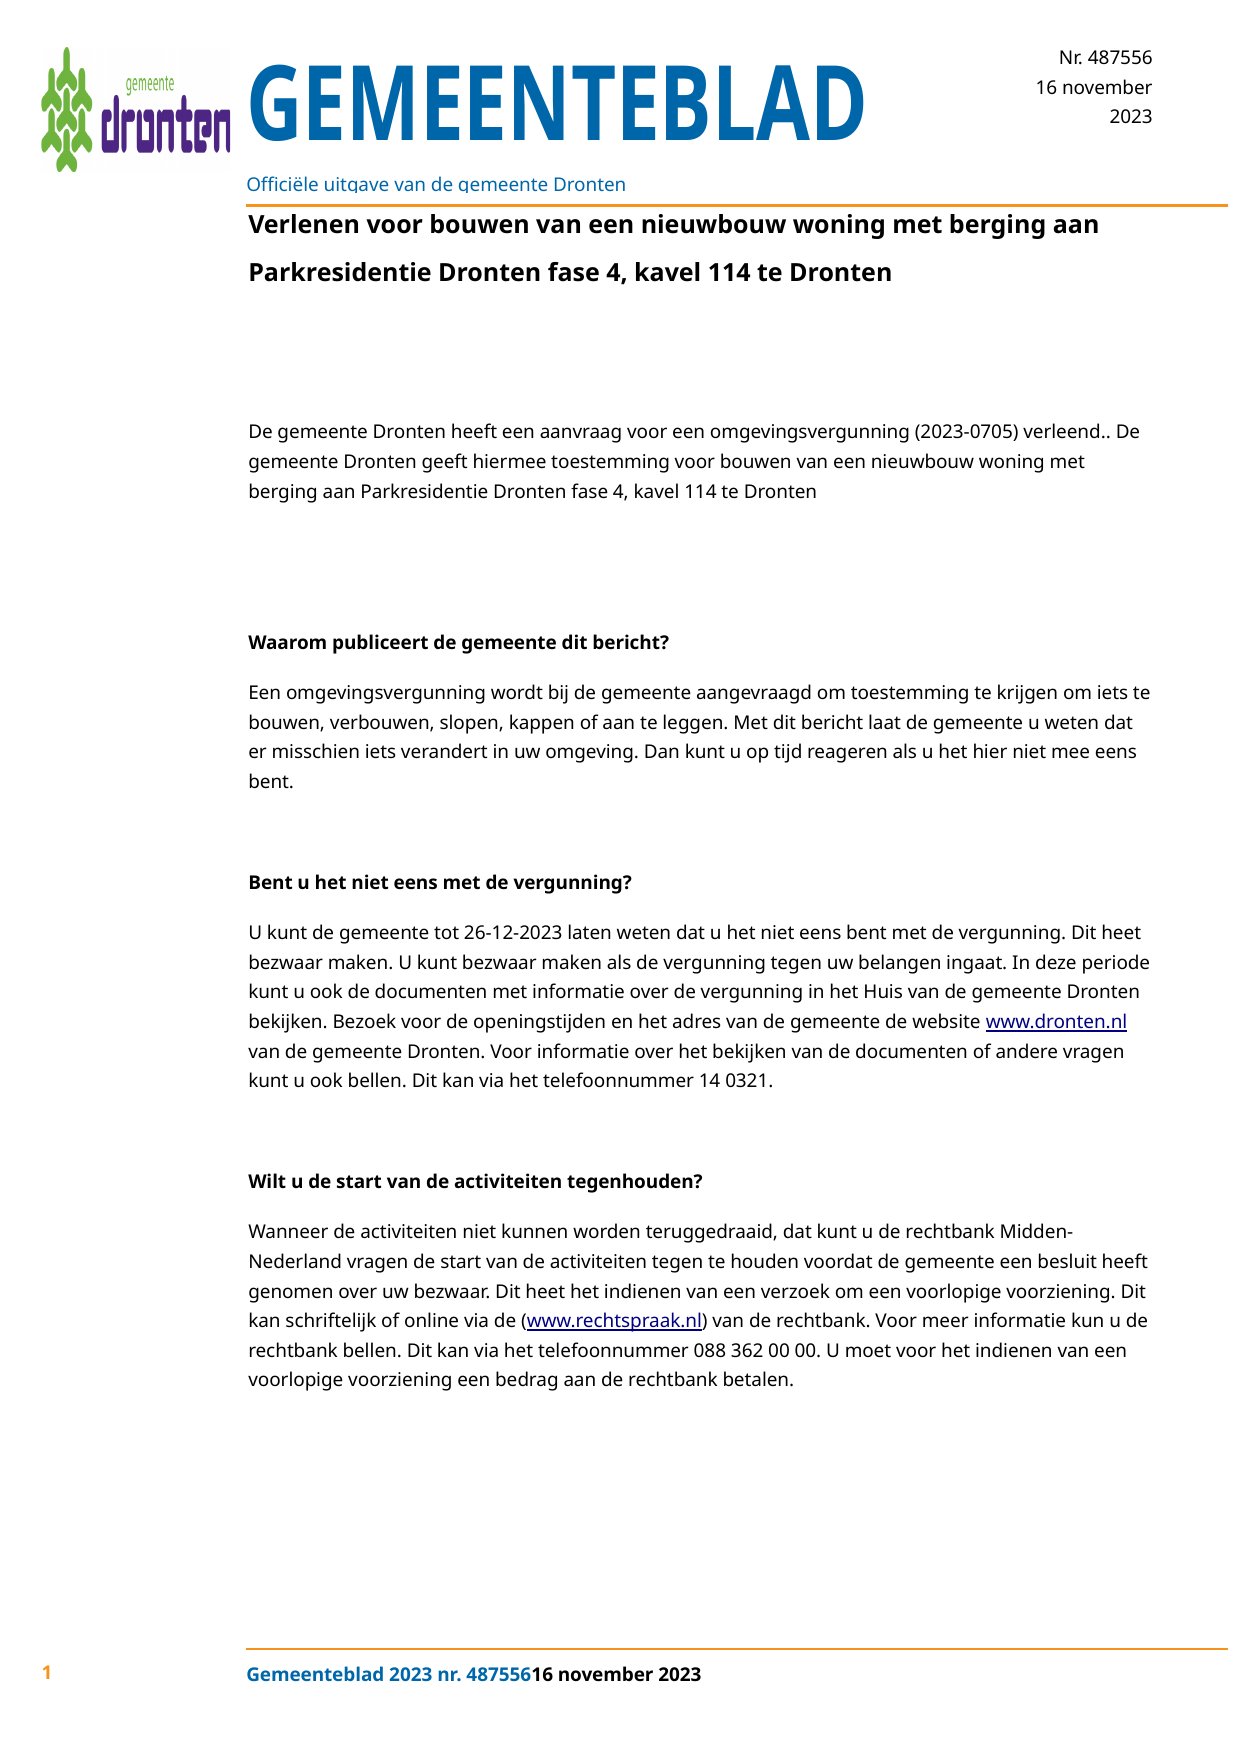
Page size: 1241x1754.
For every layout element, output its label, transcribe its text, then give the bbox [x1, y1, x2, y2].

picture [41, 47, 231, 172]
text Waarom publiceert de gemeente dit bericht? [248, 629, 1152, 655]
text Verlenen voor bouwen van een nieuwbouw woning met berging aan Parkresidentie Dronten fase 4, kavel 114 te Dronten [248, 207, 1152, 288]
text Bent u het niet eens met de vergunning? [248, 869, 1152, 895]
text De gemeente Dronten heeft een aanvraag voor een omgevingsvergunning (2023-0705) verleend.. De gemeente Dronten geeft hiermee toestemming voor bouwen van een nieuwbouw woning met berging aan Parkresidentie Dronten fase 4, kavel 114 te Dronten [248, 419, 1152, 504]
text U kunt de gemeente tot 26-12-2023 laten weten dat u het niet eens bent met de vergunning. Dit heet bezwaar maken. U kunt bezwaar maken als de vergunning tegen uw belangen ingaat. In deze periode kunt u ook de documenten met informatie over de vergunning in het Huis van de gemeente Dronten bekijken. Bezoek voor de openingstijden en het adres van de gemeente de website www.dronten.nl van de gemeente Dronten. Voor informatie over het bekijken van de documenten of andere vragen kunt u ook bellen. Dit kan via het telefoonnummer 14 0321. [248, 919, 1152, 1093]
text Wanneer de activiteiten niet kunnen worden teruggedraaid, dat kunt u de rechtbank Midden-Nederland vragen de start van de activiteiten tegen te houden voordat de gemeente een besluit heeft genomen over uw bezwaar. Dit heet het indienen van een verzoek om een voorlopige voorziening. Dit kan schriftelijk of online via de (www.rechtspraak.nl) van de rechtbank. Voor meer informatie kun u de rechtbank bellen. Dit kan via het telefoonnummer 088 362 00 00. U moet voor het indienen van een voorlopige voorziening een bedrag aan de rechtbank betalen. [248, 1219, 1152, 1392]
text Wilt u de start van de activiteiten tegenhouden? [248, 1168, 1152, 1194]
text Een omgevingsvergunning wordt bij de gemeente aangevraagd om toestemming te krijgen om iets te bouwen, verbouwen, slopen, kappen of aan te leggen. Met dit bericht laat de gemeente u weten dat er misschien iets verandert in uw omgeving. Dan kunt u op tijd reageren als u het hier niet mee eens bent. [248, 679, 1152, 794]
